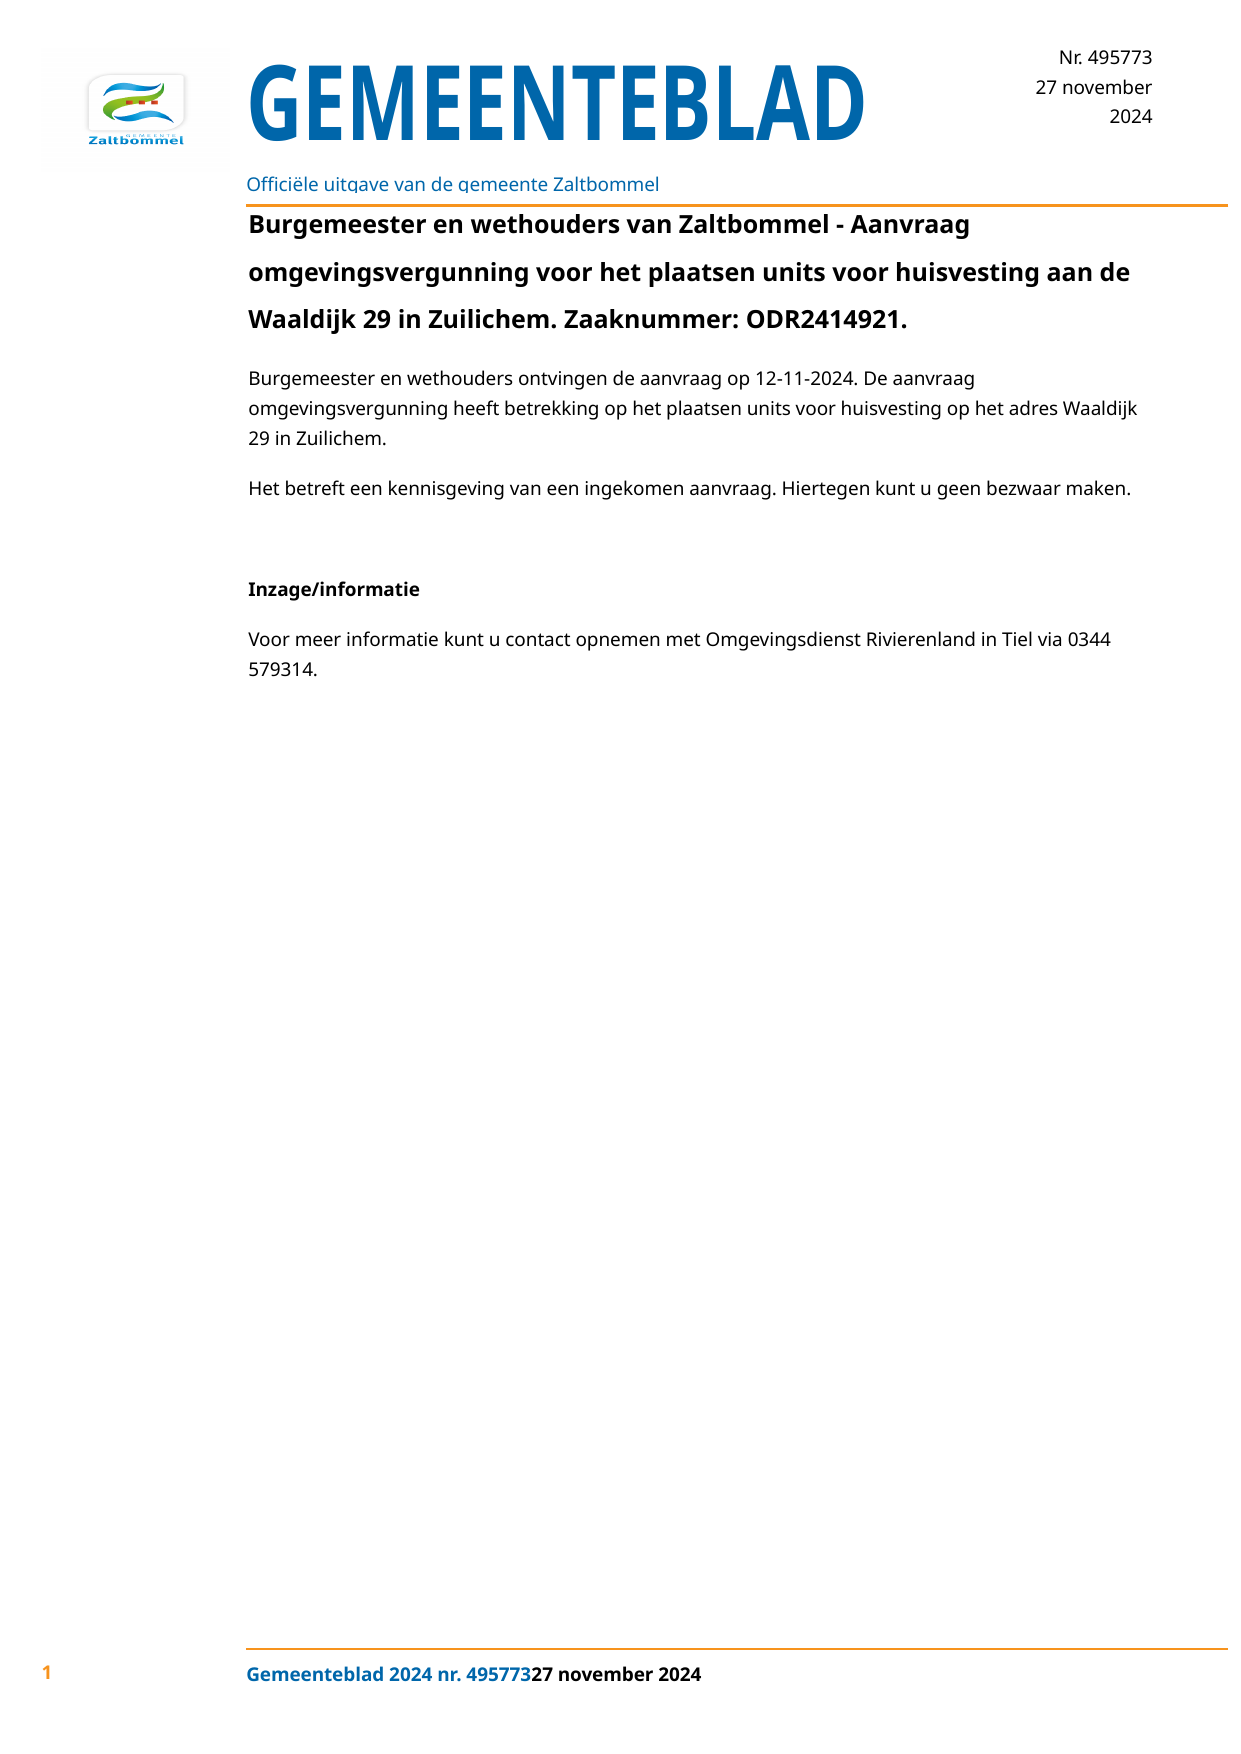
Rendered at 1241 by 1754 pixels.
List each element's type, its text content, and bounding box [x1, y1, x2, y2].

text Burgemeester en wethouders van Zaltbommel - Aanvraag omgevingsvergunning voor het plaatsen units voor huisvesting aan de Waaldijk 29 in Zuilichem. Zaaknummer: ODR2414921. [248, 207, 1152, 336]
text Voor meer informatie kunt u contact opnemen met Omgevingsdienst Rivierenland in Tiel via 0344 579314. [248, 626, 1152, 682]
text Het betreft een kennisgeving van een ingekomen aanvraag. Hiertegen kunt u geen bezwaar maken. [248, 475, 1152, 501]
text Burgemeester en wethouders ontvingen de aanvraag op 12-11-2024. De aanvraag omgevingsvergunning heeft betrekking op het plaatsen units voor huisvesting op het adres Waaldijk 29 in Zuilichem. [248, 366, 1152, 450]
picture [41, 47, 231, 172]
text Inzage/informatie [248, 576, 1152, 602]
